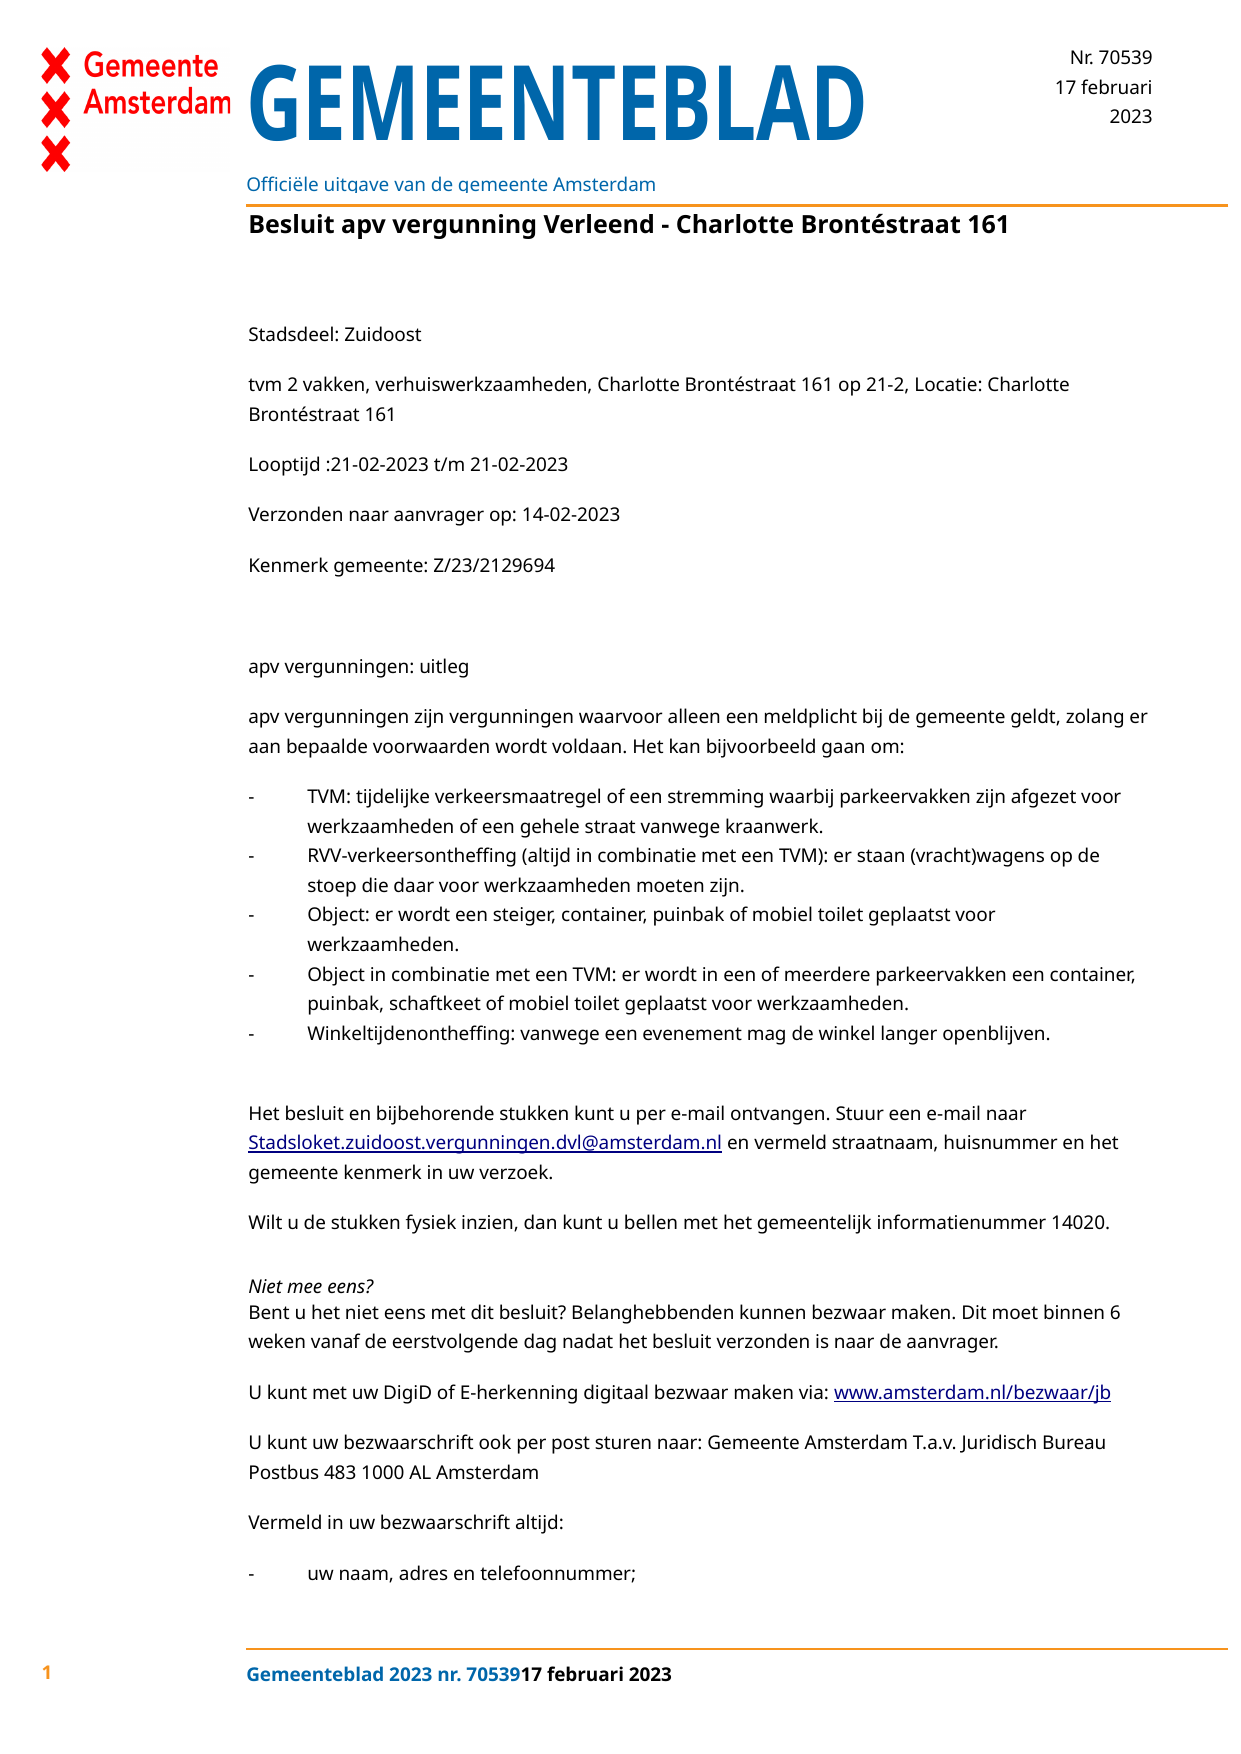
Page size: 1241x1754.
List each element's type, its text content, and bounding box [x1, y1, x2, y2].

list uw naam, adres en telefoonnummer; [248, 1560, 1152, 1586]
text apv vergunningen zijn vergunningen waarvoor alleen een meldplicht bij de gemeente geldt, zolang er aan bepaalde voorwaarden wordt voldaan. Het kan bijvoorbeeld gaan om: [248, 703, 1152, 758]
text Niet mee eens? [248, 1273, 1152, 1299]
text Bent u het niet eens met dit besluit? Belanghebbenden kunnen bezwaar maken. Dit moet binnen 6 weken vanaf de eerstvolgende dag nadat het besluit verzonden is naar de aanvrager. [248, 1299, 1152, 1354]
text tvm 2 vakken, verhuiswerkzaamheden, Charlotte Brontéstraat 161 op 21-2, Locatie: Charlotte Brontéstraat 161 [248, 371, 1152, 426]
text Looptijd :21-02-2023 t/m 21-02-2023 [248, 451, 1152, 477]
picture [41, 47, 231, 172]
text Stadsdeel: Zuidoost [248, 321, 1152, 346]
list RVV-verkeersontheffing (altijd in combinatie met een TVM): er staan (vracht)wagens op de stoep die daar voor werkzaamheden moeten zijn. [248, 842, 1152, 898]
text Het besluit en bijbehorende stukken kunt u per e-mail ontvangen. Stuur een e-mail naar Stadsloket.zuidoost.vergunningen.dvl@amsterdam.nl en vermeld straatnaam, huisnummer en het gemeente kenmerk in uw verzoek. [248, 1100, 1152, 1185]
list Winkeltijdenontheffing: vanwege een evenement mag de winkel langer openblijven. [248, 1020, 1152, 1046]
text apv vergunningen: uitleg [248, 653, 1152, 678]
text Kenmerk gemeente: Z/23/2129694 [248, 552, 1152, 578]
text Vermeld in uw bezwaarschrift altijd: [248, 1509, 1152, 1535]
text Verzonden naar aanvrager op: 14-02-2023 [248, 502, 1152, 527]
text U kunt met uw DigiD of E-herkenning digitaal bezwaar maken via: www.amsterdam.nl/bezwaar/jb [248, 1379, 1152, 1405]
text Wilt u de stukken fysiek inzien, dan kunt u bellen met het gemeentelijk informatienummer 14020. [248, 1209, 1152, 1235]
text U kunt uw bezwaarschrift ook per post sturen naar: Gemeente Amsterdam T.a.v. Juridisch Bureau Postbus 483 1000 AL Amsterdam [248, 1429, 1152, 1485]
list Object in combinatie met een TVM: er wordt in een of meerdere parkeervakken een container, puinbak, schaftkeet of mobiel toilet geplaatst voor werkzaamheden. [248, 961, 1152, 1016]
list Object: er wordt een steiger, container, puinbak of mobiel toilet geplaatst voor werkzaamheden. [248, 902, 1152, 957]
text Besluit apv vergunning Verleend - Charlotte Brontéstraat 161 [248, 207, 1152, 241]
list TVM: tijdelijke verkeersmaatregel of een stremming waarbij parkeervakken zijn afgezet voor werkzaamheden of een gehele straat vanwege kraanwerk. [248, 783, 1152, 838]
